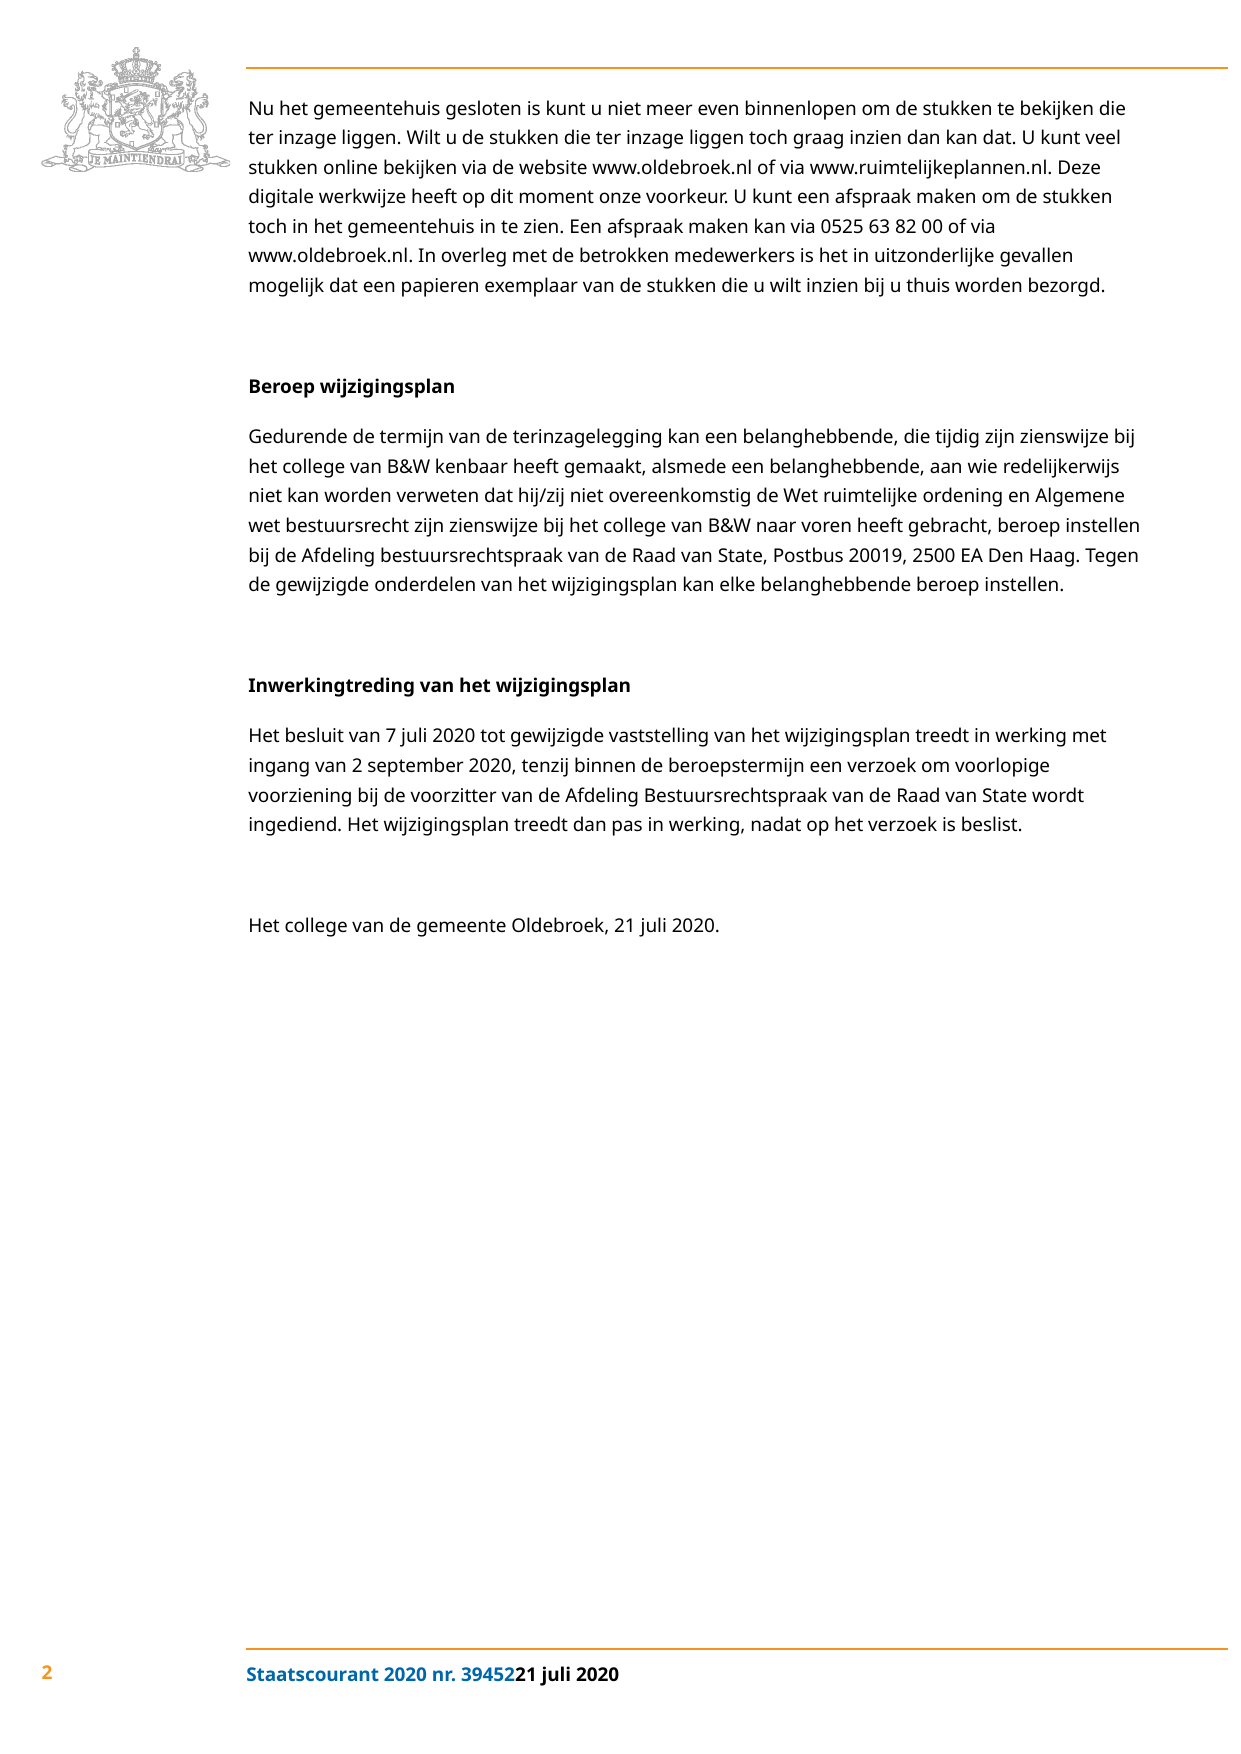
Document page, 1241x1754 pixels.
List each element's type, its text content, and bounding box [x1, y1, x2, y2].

text Nu het gemeentehuis gesloten is kunt u niet meer even binnenlopen om de stukken te bekijken die ter inzage liggen. Wilt u de stukken die ter inzage liggen toch graag inzien dan kan dat. U kunt veel stukken online bekijken via de website www.oldebroek.nl of via www.ruimtelijkeplannen.nl. Deze digitale werkwijze heeft op dit moment onze voorkeur. U kunt een afspraak maken om de stukken toch in het gemeentehuis in te zien. Een afspraak maken kan via 0525 63 82 00 of via www.oldebroek.nl. In overleg met de betrokken medewerkers is het in uitzonderlijke gevallen mogelijk dat een papieren exemplaar van de stukken die u wilt inzien bij u thuis worden bezorgd. [248, 95, 1152, 298]
text Inwerkingtreding van het wijzigingsplan [248, 672, 1152, 698]
text Gedurende de termijn van de terinzagelegging kan een belanghebbende, die tijdig zijn zienswijze bij het college van B&W kenbaar heeft gemaakt, alsmede een belanghebbende, aan wie redelijkerwijs niet kan worden verweten dat hij/zij niet overeenkomstig de Wet ruimtelijke ordening en Algemene wet bestuursrecht zijn zienswijze bij het college van B&W naar voren heeft gebracht, beroep instellen bij de Afdeling bestuursrechtspraak van de Raad van State, Postbus 20019, 2500 EA Den Haag. Tegen de gewijzigde onderdelen van het wijzigingsplan kan elke belanghebbende beroep instellen. [248, 423, 1152, 597]
text Het college van de gemeente Oldebroek, 21 juli 2020. [248, 912, 1152, 938]
picture [41, 47, 231, 172]
text Het besluit van 7 juli 2020 tot gewijzigde vaststelling van het wijzigingsplan treedt in werking met ingang van 2 september 2020, tenzij binnen de beroepstermijn een verzoek om voorlopige voorziening bij de voorzitter van de Afdeling Bestuursrechtspraak van de Raad van State wordt ingediend. Het wijzigingsplan treedt dan pas in werking, nadat op het verzoek is beslist. [248, 723, 1152, 837]
text Beroep wijzigingsplan [248, 373, 1152, 399]
